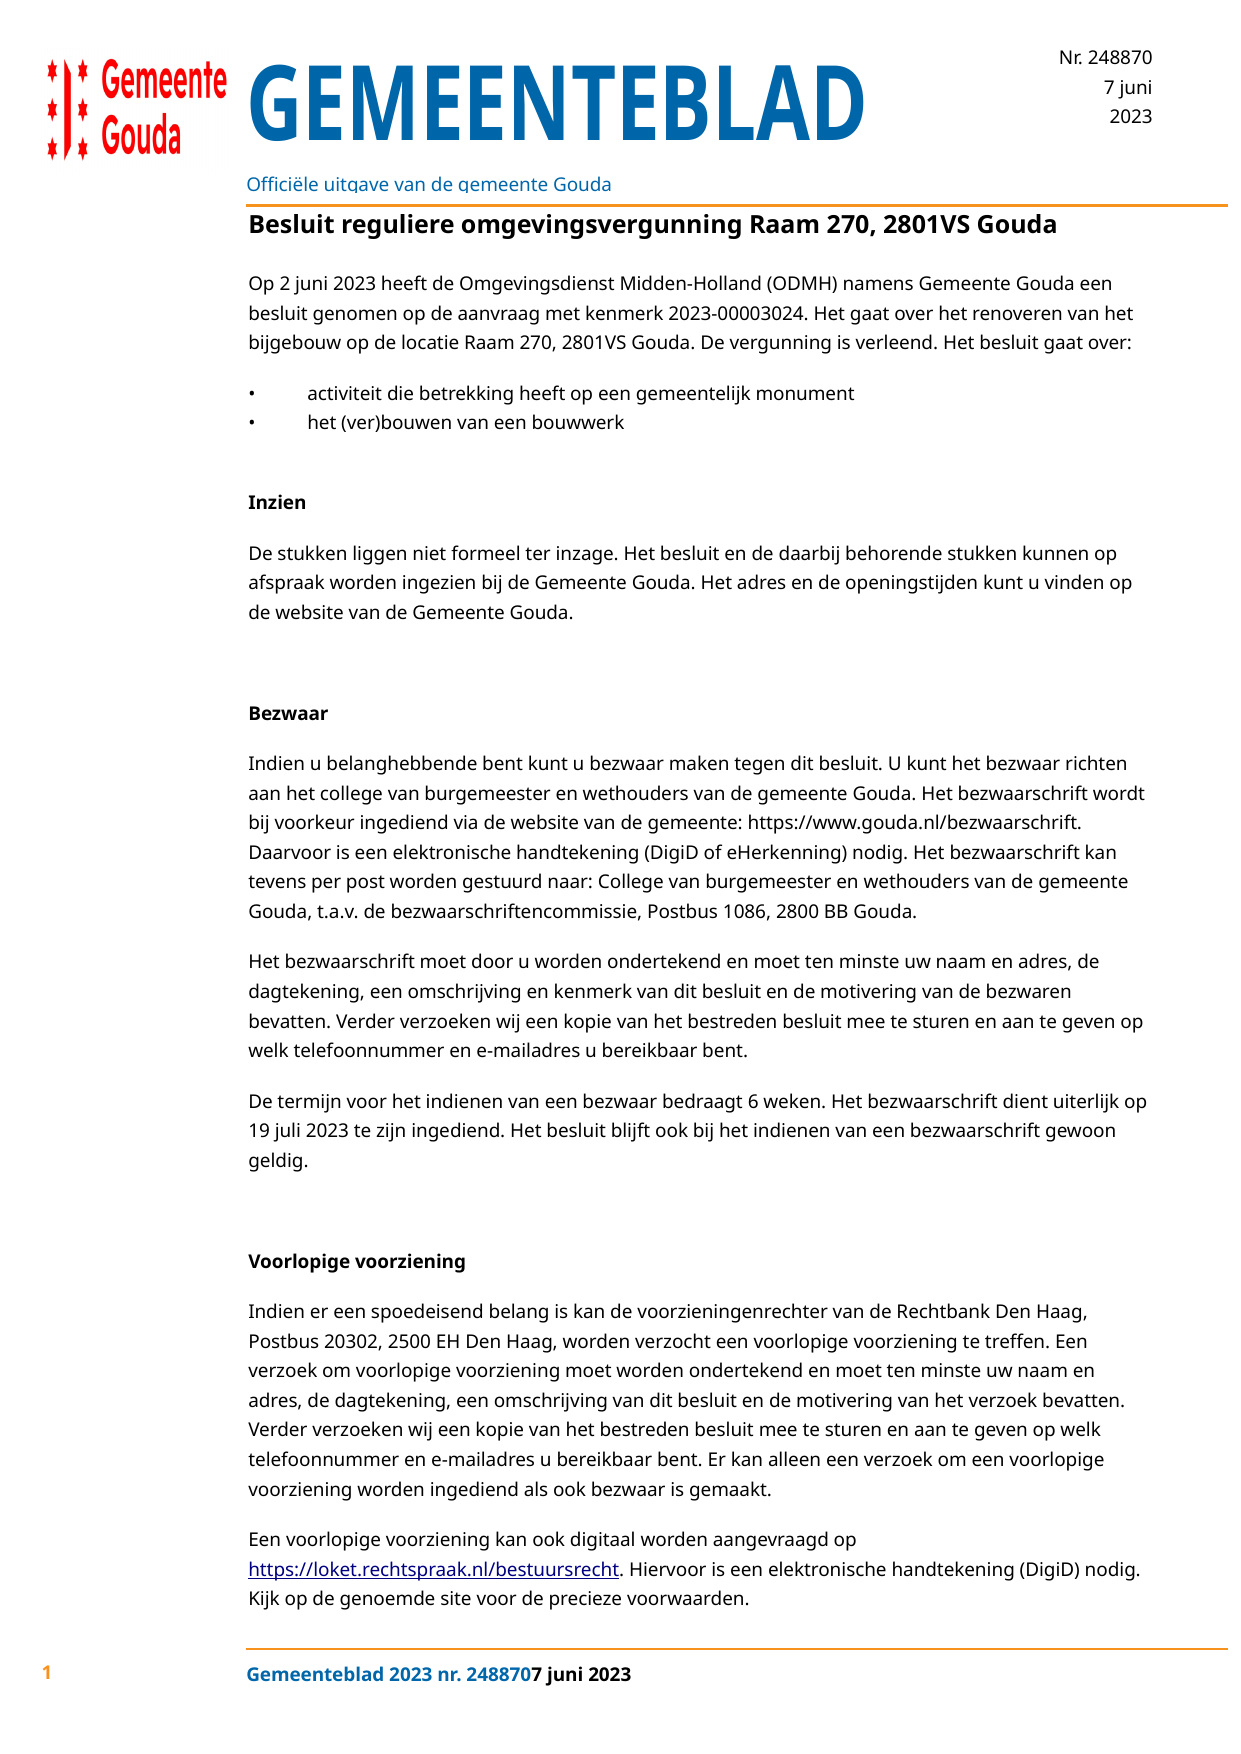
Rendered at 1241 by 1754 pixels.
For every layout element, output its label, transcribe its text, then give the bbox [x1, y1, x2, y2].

text Indien u belanghebbende bent kunt u bezwaar maken tegen dit besluit. U kunt het bezwaar richten aan het college van burgemeester en wethouders van de gemeente Gouda. Het bezwaarschrift wordt bij voorkeur ingediend via de website van de gemeente: https://www.gouda.nl/bezwaarschrift. Daarvoor is een elektronische handtekening (DigiD of eHerkenning) nodig. Het bezwaarschrift kan tevens per post worden gestuurd naar: College van burgemeester en wethouders van de gemeente Gouda, t.a.v. de bezwaarschriftencommissie, Postbus 1086, 2800 BB Gouda. [248, 750, 1152, 924]
text Op 2 juni 2023 heeft de Omgevingsdienst Midden-Holland (ODMH) namens Gemeente Gouda een besluit genomen op de aanvraag met kenmerk 2023-00003024. Het gaat over het renoveren van het bijgebouw op de locatie Raam 270, 2801VS Gouda. De vergunning is verleend. Het besluit gaat over: [248, 270, 1152, 355]
text Inzien [248, 489, 1152, 515]
list activiteit die betrekking heeft op een gemeentelijk monument [248, 380, 1152, 406]
text De stukken liggen niet formeel ter inzage. Het besluit en de daarbij behorende stukken kunnen op afspraak worden ingezien bij de Gemeente Gouda. Het adres en de openingstijden kunt u vinden op de website van de Gemeente Gouda. [248, 540, 1152, 625]
text De termijn voor het indienen van een bezwaar bedraagt 6 weken. Het bezwaarschrift dient uiterlijk op 19 juli 2023 te zijn ingediend. Het besluit blijft ook bij het indienen van een bezwaarschrift gewoon geldig. [248, 1088, 1152, 1173]
text Besluit reguliere omgevingsvergunning Raam 270, 2801VS Gouda [248, 207, 1152, 241]
text Het bezwaarschrift moet door u worden ondertekend en moet ten minste uw naam en adres, de dagtekening, een omschrijving en kenmerk van dit besluit en de motivering van de bezwaren bevatten. Verder verzoeken wij een kopie van het bestreden besluit mee te sturen en aan te geven op welk telefoonnummer en e-mailadres u bereikbaar bent. [248, 949, 1152, 1063]
text Bezwaar [248, 700, 1152, 726]
text Voorlopige voorziening [248, 1248, 1152, 1273]
picture [41, 47, 231, 172]
list het (ver)bouwen van een bouwwerk [248, 409, 1152, 435]
text Indien er een spoedeisend belang is kan de voorzieningenrechter van de Rechtbank Den Haag, Postbus 20302, 2500 EH Den Haag, worden verzocht een voorlopige voorziening te treffen. Een verzoek om voorlopige voorziening moet worden ondertekend en moet ten minste uw naam en adres, de dagtekening, een omschrijving van dit besluit en de motivering van het verzoek bevatten. Verder verzoeken wij een kopie van het bestreden besluit mee te sturen en aan te geven op welk telefoonnummer en e-mailadres u bereikbaar bent. Er kan alleen een verzoek om een voorlopige voorziening worden ingediend als ook bezwaar is gemaakt. [248, 1298, 1152, 1501]
text Een voorlopige voorziening kan ook digitaal worden aangevraagd op https://loket.rechtspraak.nl/bestuursrecht. Hiervoor is een elektronische handtekening (DigiD) nodig. Kijk op de genoemde site voor de precieze voorwaarden. [248, 1526, 1152, 1611]
